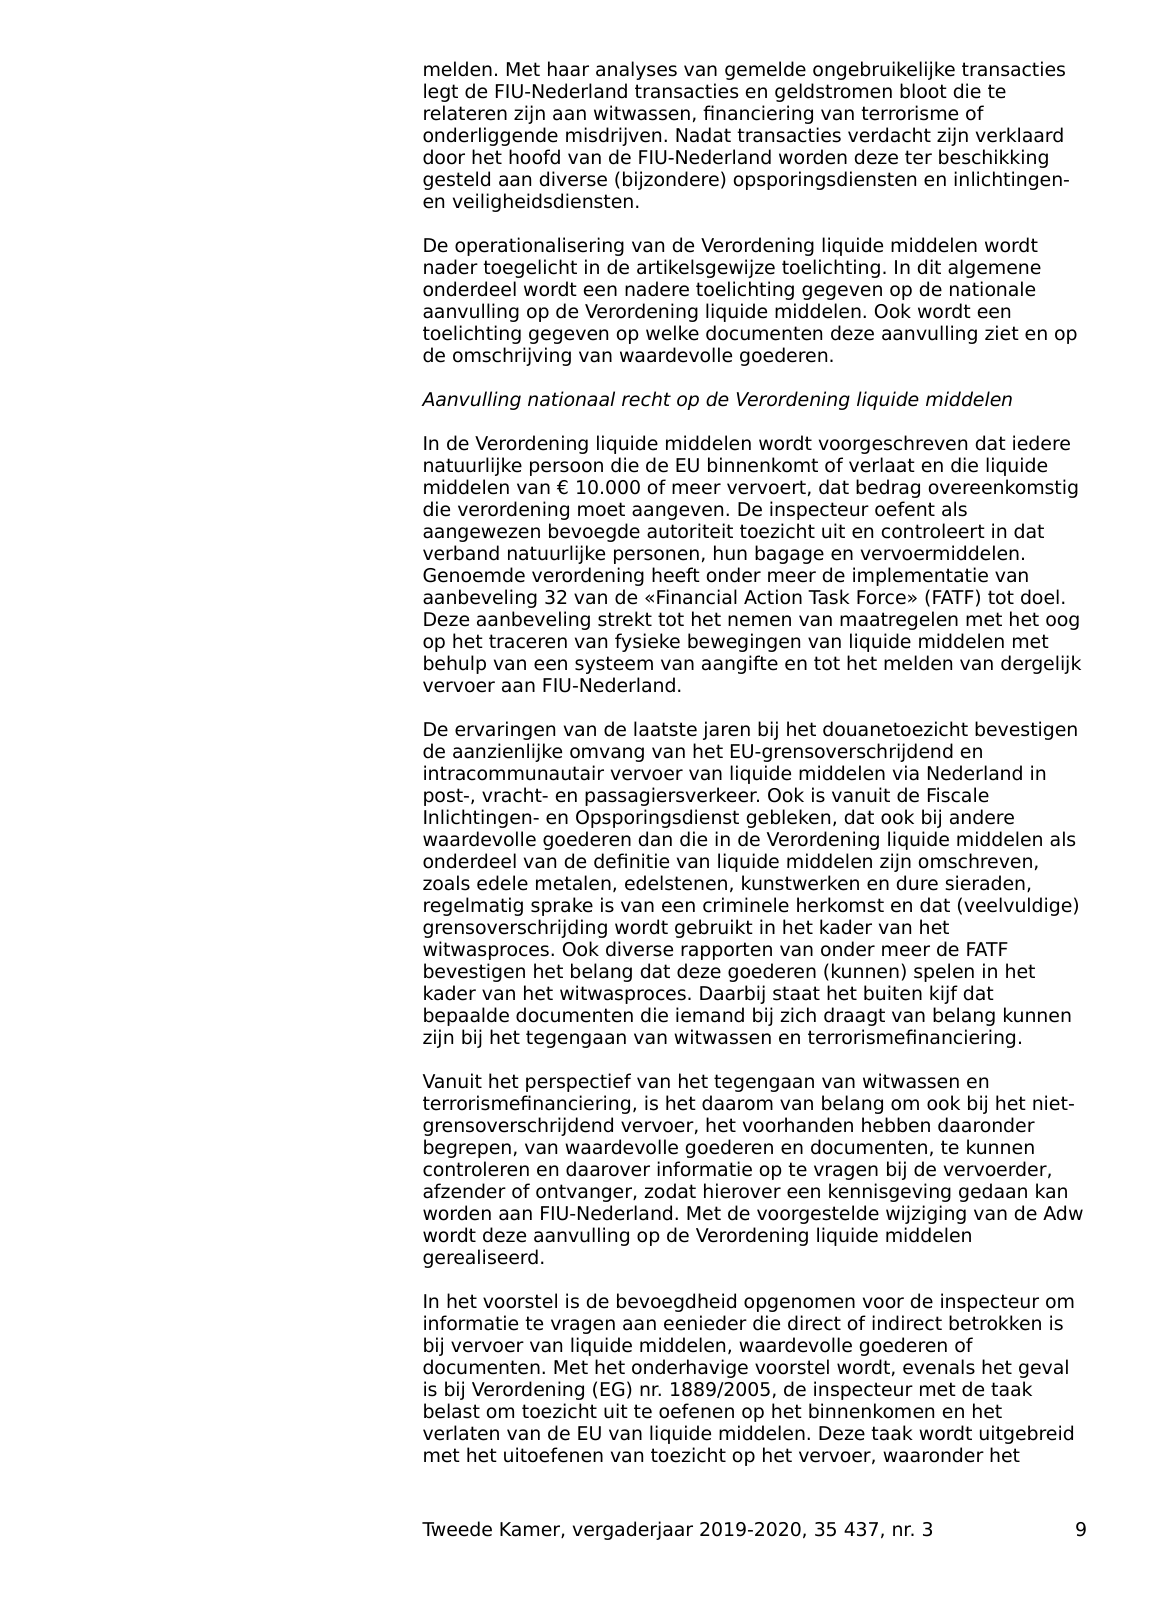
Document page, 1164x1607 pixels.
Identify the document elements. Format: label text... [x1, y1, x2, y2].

text In de Verordening liquide middelen wordt voorgeschreven dat iedere natuurlijke persoon die de EU binnenkomt of verlaat en die liquide middelen van € 10.000 of meer vervoert, dat bedrag overeenkomstig die verordening moet aangeven. De inspecteur oefent als aangewezen bevoegde autoriteit toezicht uit en controleert in dat verband natuurlijke personen, hun bagage en vervoermiddelen. Genoemde verordening heeft onder meer de implementatie van aanbeveling 32 van de «Financial Action Task Force» (FATF) tot doel. Deze aanbeveling strekt tot het nemen van maatregelen met het oog op het traceren van fysieke bewegingen van liquide middelen met behulp van een systeem van aangifte en tot het melden van dergelijk vervoer aan FIU-Nederland. [422, 433, 1087, 697]
text De ervaringen van de laatste jaren bij het douanetoezicht bevestigen de aanzienlijke omvang van het EU-grensoverschrijdend en intracommunautair vervoer van liquide middelen via Nederland in post-, vracht- en passagiersverkeer. Ook is vanuit de Fiscale Inlichtingen- en Opsporingsdienst gebleken, dat ook bij andere waardevolle goederen dan die in de Verordening liquide middelen als onderdeel van de definitie van liquide middelen zijn omschreven, zoals edele metalen, edelstenen, kunstwerken en dure sieraden, regelmatig sprake is van een criminele herkomst en dat (veelvuldige) grensoverschrijding wordt gebruikt in het kader van het witwasproces. Ook diverse rapporten van onder meer de FATF bevestigen het belang dat deze goederen (kunnen) spelen in het kader van het witwasproces. Daarbij staat het buiten kijf dat bepaalde documenten die iemand bij zich draagt van belang kunnen zijn bij het tegengaan van witwassen en terrorismefinanciering. [422, 719, 1087, 1049]
text De operationalisering van de Verordening liquide middelen wordt nader toegelicht in de artikelsgewijze toelichting. In dit algemene onderdeel wordt een nadere toelichting gegeven op de nationale aanvulling op de Verordening liquide middelen. Ook wordt een toelichting gegeven op welke documenten deze aanvulling ziet en op de omschrijving van waardevolle goederen. [422, 235, 1087, 367]
text melden. Met haar analyses van gemelde ongebruikelijke transacties legt de FIU-Nederland transacties en geldstromen bloot die te relateren zijn aan witwassen, financiering van terrorisme of onderliggende misdrijven. Nadat transacties verdacht zijn verklaard door het hoofd van de FIU-Nederland worden deze ter beschikking gesteld aan diverse (bijzondere) opsporingsdiensten en inlichtingen- en veiligheidsdiensten. [422, 59, 1087, 213]
subtitle Aanvulling nationaal recht op de Verordening liquide middelen [422, 389, 1087, 411]
text Vanuit het perspectief van het tegengaan van witwassen en terrorismefinanciering, is het daarom van belang om ook bij het niet-grensoverschrijdend vervoer, het voorhanden hebben daaronder begrepen, van waardevolle goederen en documenten, te kunnen controleren en daarover informatie op te vragen bij de vervoerder, afzender of ontvanger, zodat hierover een kennisgeving gedaan kan worden aan FIU-Nederland. Met de voorgestelde wijziging van de Adw wordt deze aanvulling op de Verordening liquide middelen gerealiseerd. [422, 1071, 1087, 1269]
text In het voorstel is de bevoegdheid opgenomen voor de inspecteur om informatie te vragen aan eenieder die direct of indirect betrokken is bij vervoer van liquide middelen, waardevolle goederen of documenten. Met het onderhavige voorstel wordt, evenals het geval is bij Verordening (EG) nr. 1889/2005, de inspecteur met de taak belast om toezicht uit te oefenen op het binnenkomen en het verlaten van de EU van liquide middelen. Deze taak wordt uitgebreid met het uitoefenen van toezicht op het vervoer, waaronder het [422, 1291, 1087, 1467]
